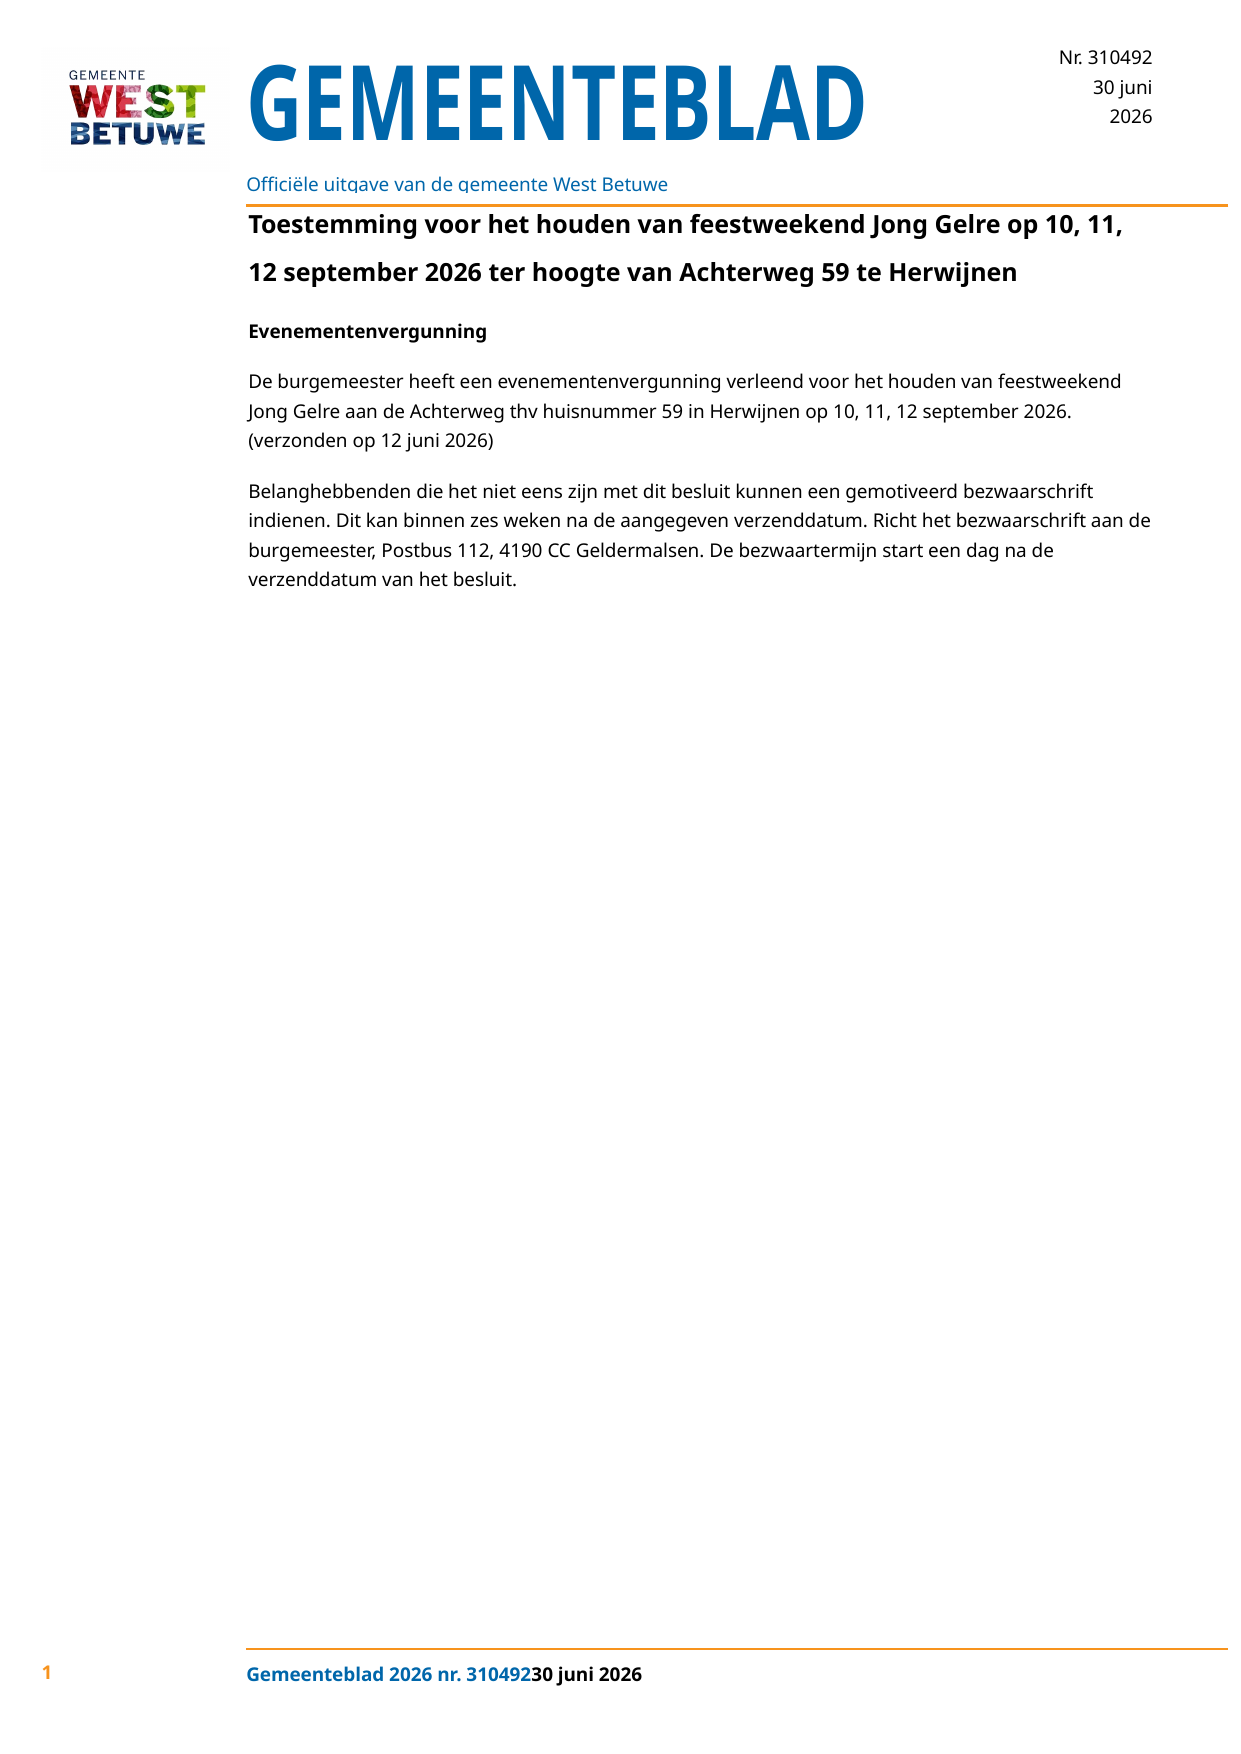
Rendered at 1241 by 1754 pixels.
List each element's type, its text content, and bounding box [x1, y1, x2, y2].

picture [41, 47, 231, 172]
text Toestemming voor het houden van feestweekend Jong Gelre op 10, 11, 12 september 2026 ter hoogte van Achterweg 59 te Herwijnen [248, 207, 1152, 288]
text Belanghebbenden die het niet eens zijn met dit besluit kunnen een gemotiveerd bezwaarschrift indienen. Dit kan binnen zes weken na de aangegeven verzenddatum. Richt het bezwaarschrift aan de burgemeester, Postbus 112, 4190 CC Geldermalsen. De bezwaartermijn start een dag na de verzenddatum van het besluit. [248, 478, 1152, 592]
text De burgemeester heeft een evenementenvergunning verleend voor het houden van feestweekend Jong Gelre aan de Achterweg thv huisnummer 59 in Herwijnen op 10, 11, 12 september 2026. (verzonden op 12 juni 2026) [248, 368, 1152, 453]
text Evenementenvergunning [248, 318, 1152, 344]
